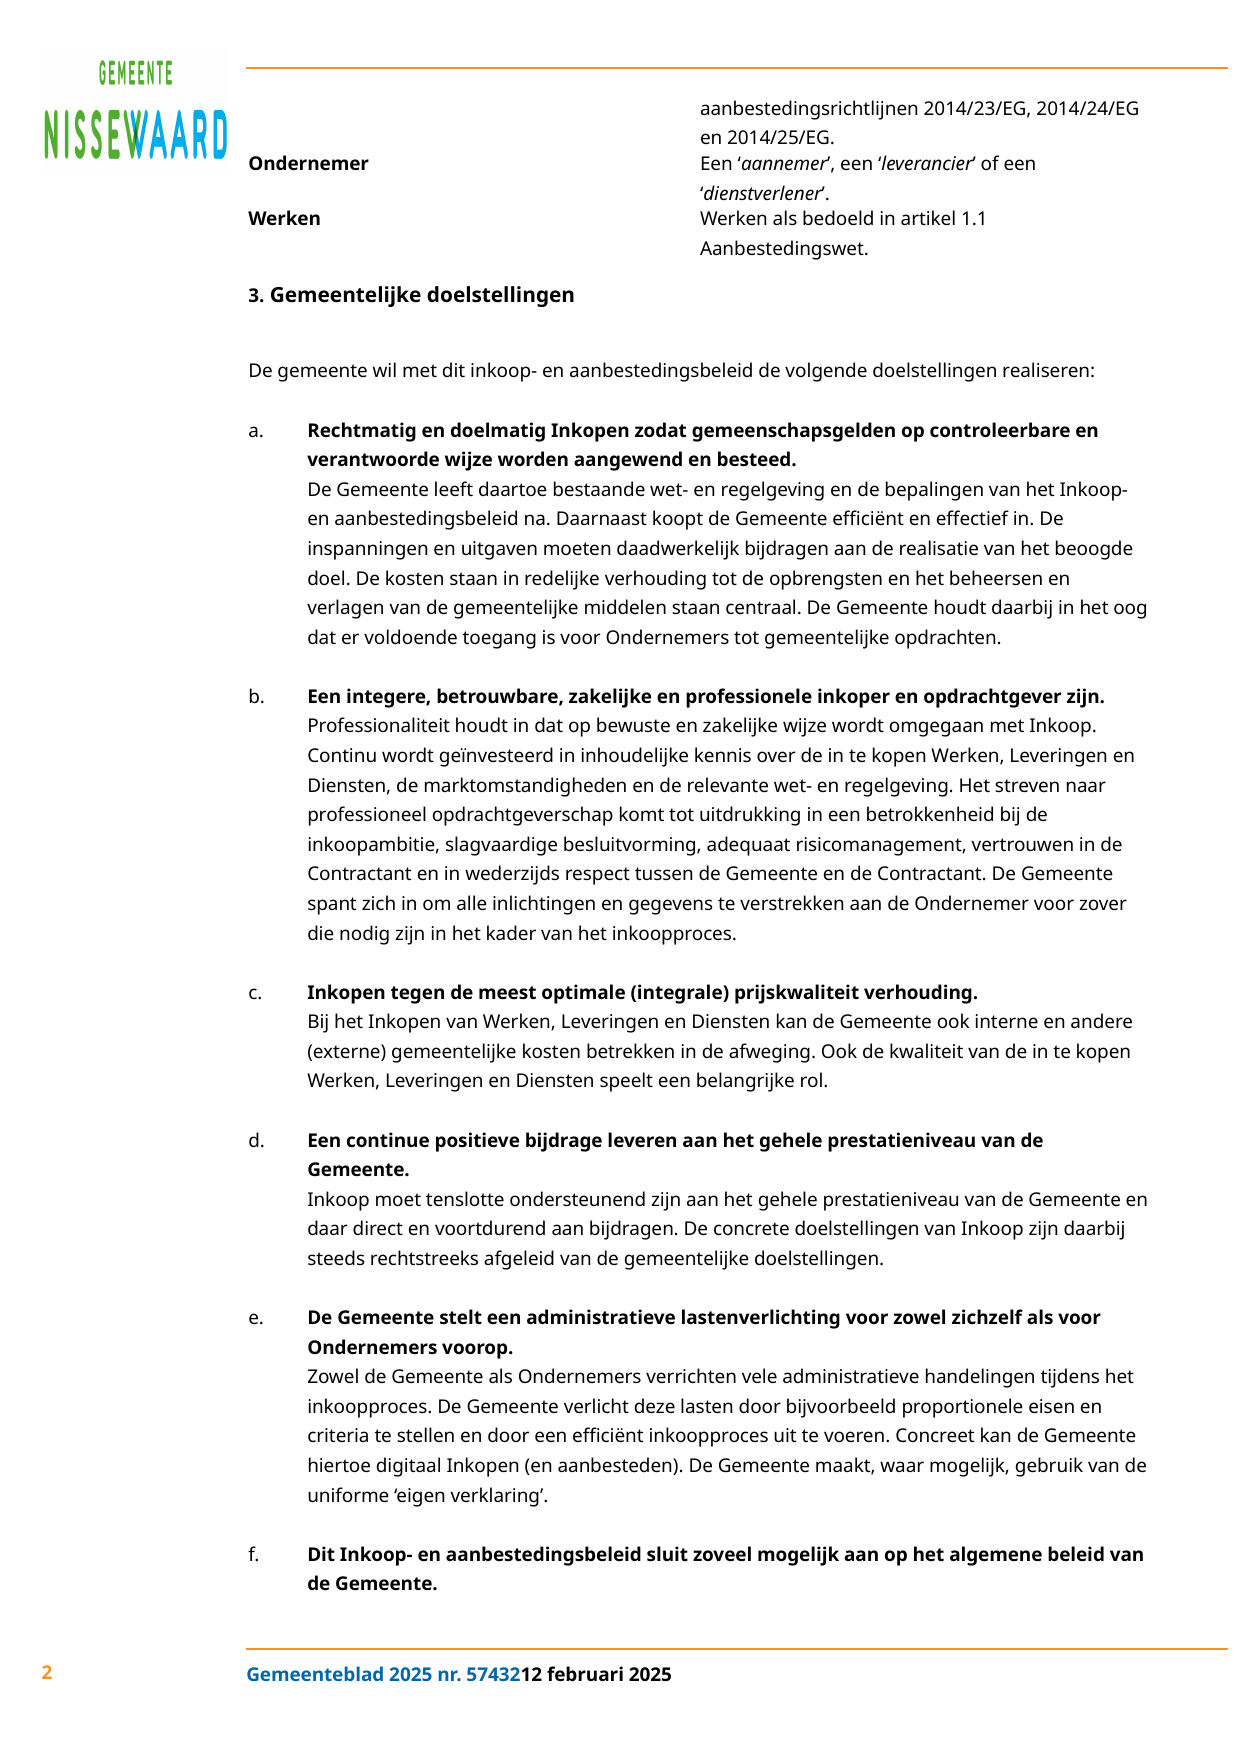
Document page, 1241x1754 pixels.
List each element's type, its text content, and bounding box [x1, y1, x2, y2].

table_cell Een ‘aannemer’, een ‘leverancier’ of een ‘dienstverlener’. [700, 150, 1152, 205]
list Een continue positieve bijdrage leveren aan het gehele prestatieniveau van de Gemeente. [248, 1127, 1152, 1182]
list Inkopen tegen de meest optimale (integrale) prijskwaliteit verhouding. [248, 979, 1152, 1005]
list De Gemeente stelt een administratieve lastenverlichting voor zowel zichzelf als voor Ondernemers voorop. [248, 1304, 1152, 1360]
table_cell aanbestedingsrichtlijnen 2014/23/EG, 2014/24/EG en 2014/25/EG. [700, 95, 1152, 150]
table_cell Werken als bedoeld in artikel 1.1 Aanbestedingswet. [700, 205, 1152, 261]
table_cell [248, 95, 700, 150]
table_cell Ondernemer [248, 150, 700, 205]
text De gemeente wil met dit inkoop- en aanbestedingsbeleid de volgende doelstellingen realiseren: [248, 358, 1152, 383]
list Zowel de Gemeente als Ondernemers verrichten vele administratieve handelingen tijdens het inkoopproces. De Gemeente verlicht deze lasten door bijvoorbeeld proportionele eisen en criteria te stellen en door een efficiënt inkoopproces uit te voeren. Concreet kan de Gemeente hiertoe digitaal Inkopen (en aanbesteden). De Gemeente maakt, waar mogelijk, gebruik van de uniforme ‘eigen verklaring’. [248, 1363, 1152, 1508]
picture [41, 47, 231, 172]
text 3. Gemeentelijke doelstellingen [248, 280, 1152, 308]
list Rechtmatig en doelmatig Inkopen zodat gemeenschapsgelden op controleerbare en verantwoorde wijze worden aangewend en besteed. [248, 417, 1152, 472]
table_cell Werken [248, 205, 700, 261]
list Een integere, betrouwbare, zakelijke en professionele inkoper en opdrachtgever zijn. [248, 683, 1152, 709]
list Dit Inkoop- en aanbestedingsbeleid sluit zoveel mogelijk aan op het algemene beleid van de Gemeente. [248, 1541, 1152, 1596]
list Professionaliteit houdt in dat op bewuste en zakelijke wijze wordt omgegaan met Inkoop. Continu wordt geïnvesteerd in inhoudelijke kennis over de in te kopen Werken, Leveringen en Diensten, de marktomstandigheden en de relevante wet- en regelgeving. Het streven naar professioneel opdrachtgeverschap komt tot uitdrukking in een betrokkenheid bij de inkoopambitie, slagvaardige besluitvorming, adequaat risicomanagement, vertrouwen in de Contractant en in wederzijds respect tussen de Gemeente en de Contractant. De Gemeente spant zich in om alle inlichtingen en gegevens te verstrekken aan de Ondernemer voor zover die nodig zijn in het kader van het inkoopproces. [248, 713, 1152, 946]
list De Gemeente leeft daartoe bestaande wet- en regelgeving en de bepalingen van het Inkoop- en aanbestedingsbeleid na. Daarnaast koopt de Gemeente efficiënt en effectief in. De inspanningen en uitgaven moeten daadwerkelijk bijdragen aan de realisatie van het beoogde doel. De kosten staan in redelijke verhouding tot de opbrengsten en het beheersen en verlagen van de gemeentelijke middelen staan centraal. De Gemeente houdt daarbij in het oog dat er voldoende toegang is voor Ondernemers tot gemeentelijke opdrachten. [248, 476, 1152, 650]
list Bij het Inkopen van Werken, Leveringen en Diensten kan de Gemeente ook interne en andere (externe) gemeentelijke kosten betrekken in de afweging. Ook de kwaliteit van de in te kopen Werken, Leveringen en Diensten speelt een belangrijke rol. [248, 1008, 1152, 1093]
list Inkoop moet tenslotte ondersteunend zijn aan het gehele prestatieniveau van de Gemeente en daar direct en voortdurend aan bijdragen. De concrete doelstellingen van Inkoop zijn daarbij steeds rechtstreeks afgeleid van de gemeentelijke doelstellingen. [248, 1186, 1152, 1271]
